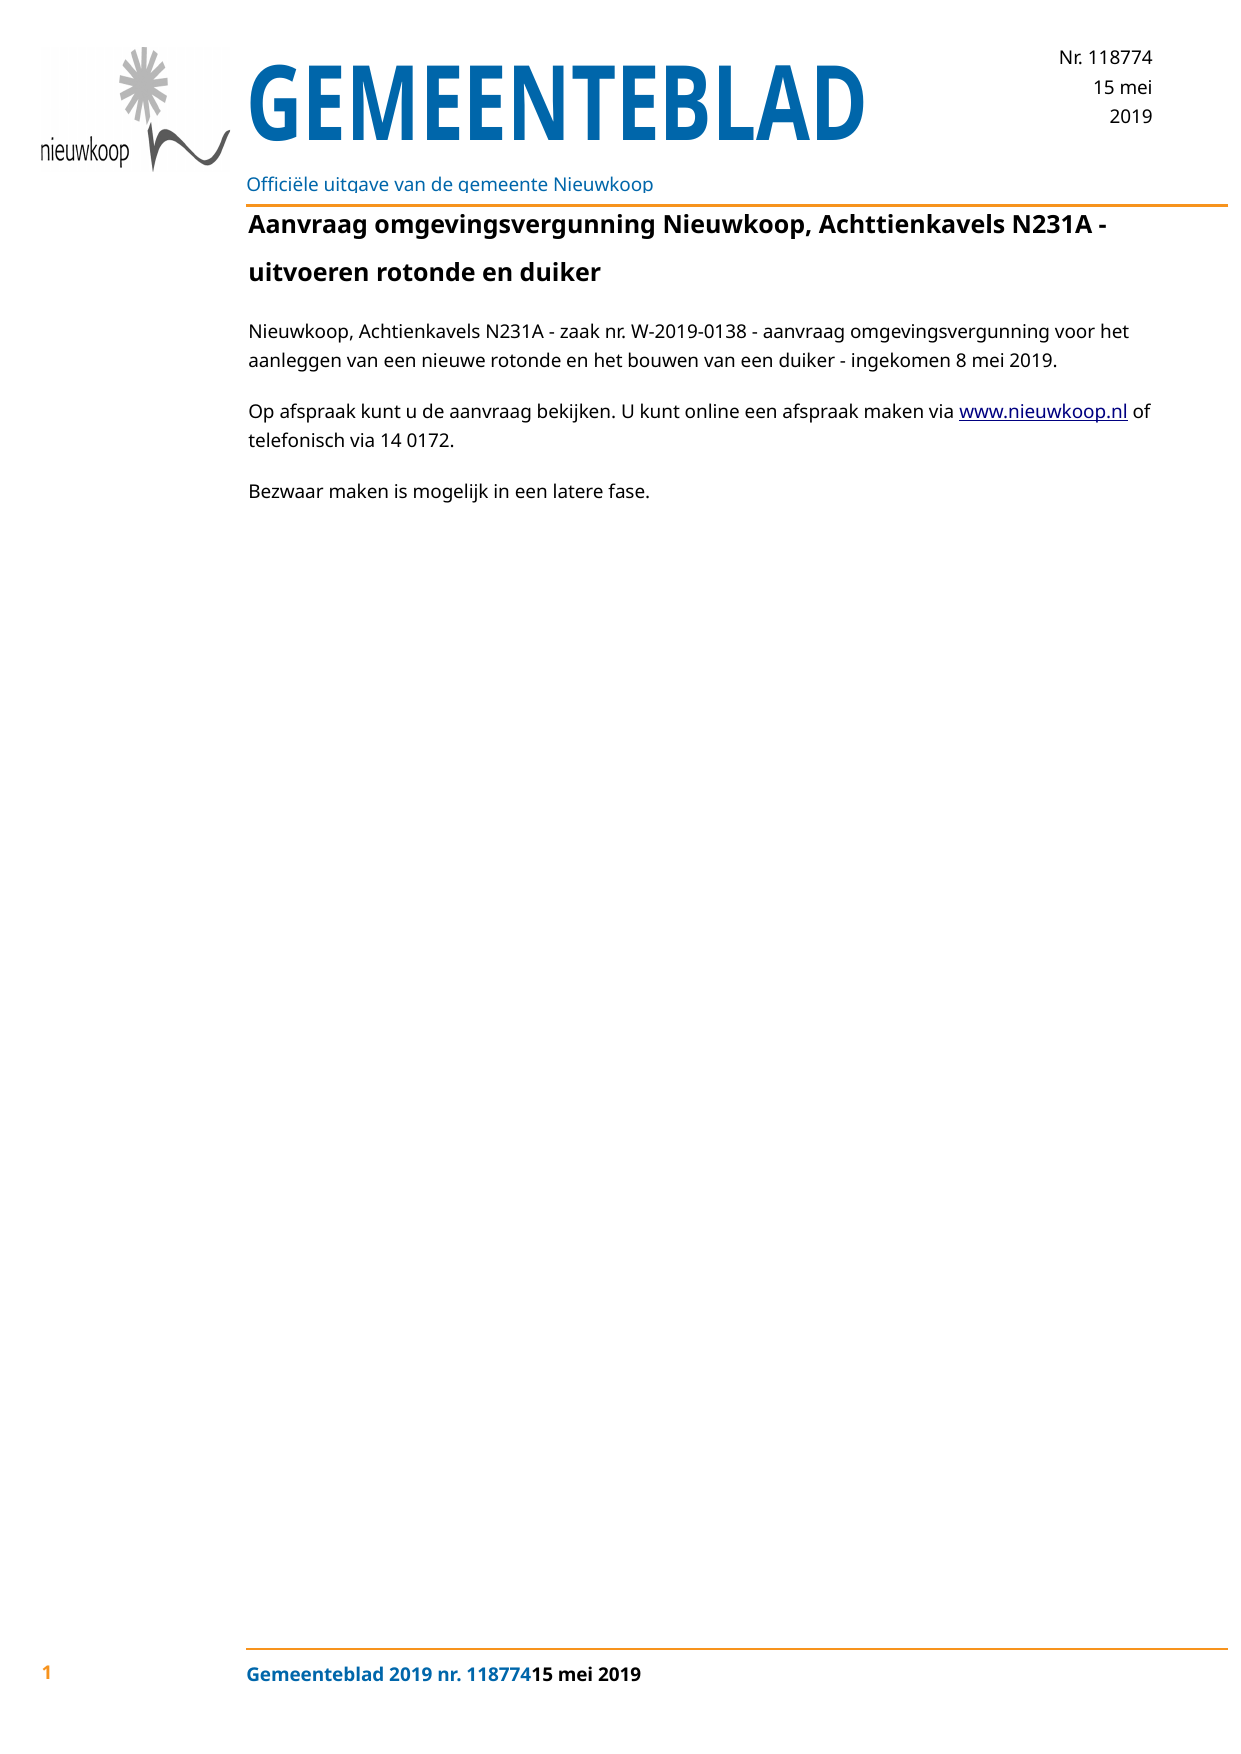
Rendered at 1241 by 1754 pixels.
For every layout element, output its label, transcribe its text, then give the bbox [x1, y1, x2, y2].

picture [41, 47, 231, 172]
text Op afspraak kunt u de aanvraag bekijken. U kunt online een afspraak maken via www.nieuwkoop.nl of telefonisch via 14 0172. [248, 398, 1152, 453]
text Nieuwkoop, Achtienkavels N231A - zaak nr. W-2019-0138 - aanvraag omgevingsvergunning voor het aanleggen van een nieuwe rotonde en het bouwen van een duiker - ingekomen 8 mei 2019. [248, 318, 1152, 373]
text Bezwaar maken is mogelijk in een latere fase. [248, 478, 1152, 504]
text Aanvraag omgevingsvergunning Nieuwkoop, Achttienkavels N231A - uitvoeren rotonde en duiker [248, 207, 1152, 288]
